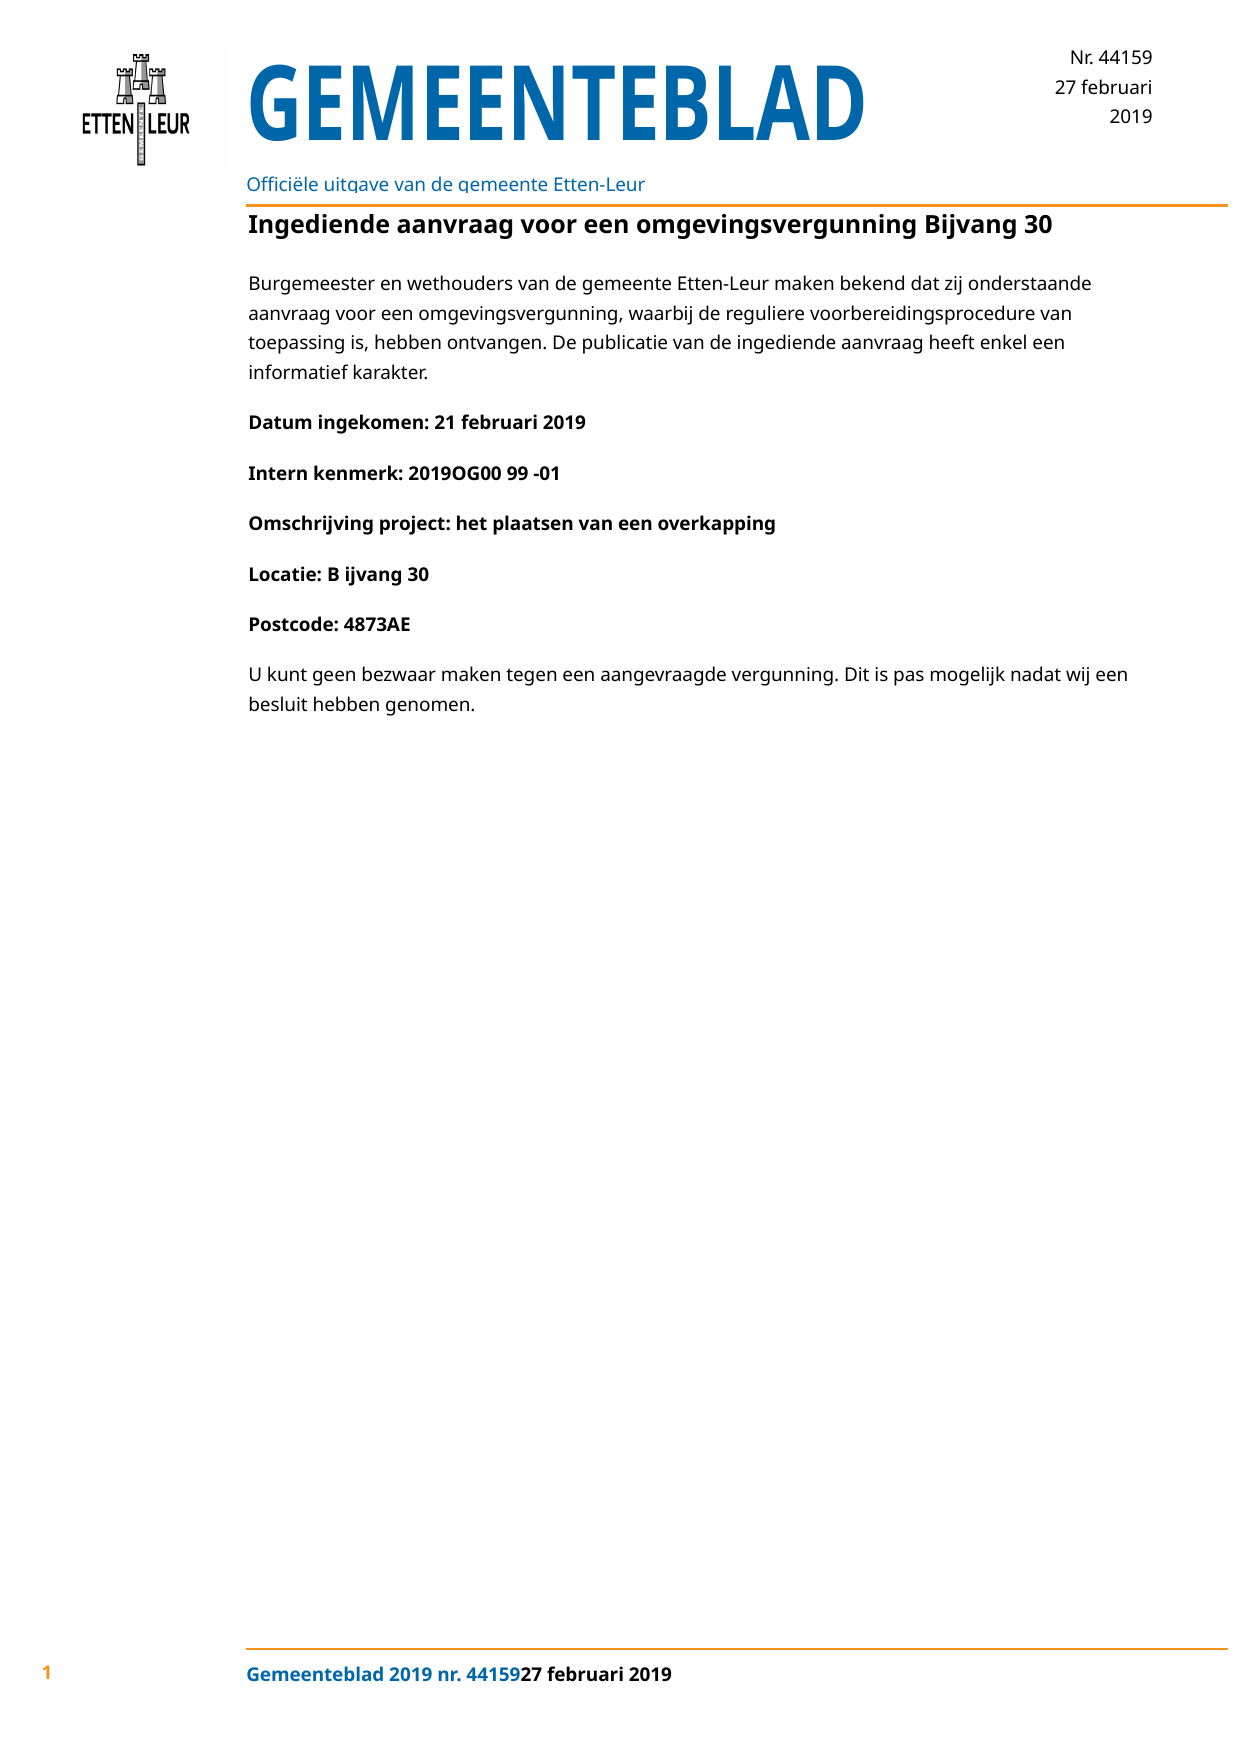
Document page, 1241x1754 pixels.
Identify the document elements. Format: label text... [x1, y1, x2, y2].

picture [41, 47, 231, 172]
text Locatie: B ijvang 30 [248, 561, 1152, 586]
text Burgemeester en wethouders van de gemeente Etten-Leur maken bekend dat zij onderstaande aanvraag voor een omgevingsvergunning, waarbij de reguliere voorbereidingsprocedure van toepassing is, hebben ontvangen. De publicatie van de ingediende aanvraag heeft enkel een informatief karakter. [248, 270, 1152, 385]
text Ingediende aanvraag voor een omgevingsvergunning Bijvang 30 [248, 207, 1152, 241]
text Intern kenmerk: 2019OG00 99 -01 [248, 460, 1152, 486]
text Postcode: 4873AE [248, 611, 1152, 637]
text Omschrijving project: het plaatsen van een overkapping [248, 510, 1152, 536]
text U kunt geen bezwaar maken tegen een aangevraagde vergunning. Dit is pas mogelijk nadat wij een besluit hebben genomen. [248, 662, 1152, 717]
text Datum ingekomen: 21 februari 2019 [248, 409, 1152, 435]
